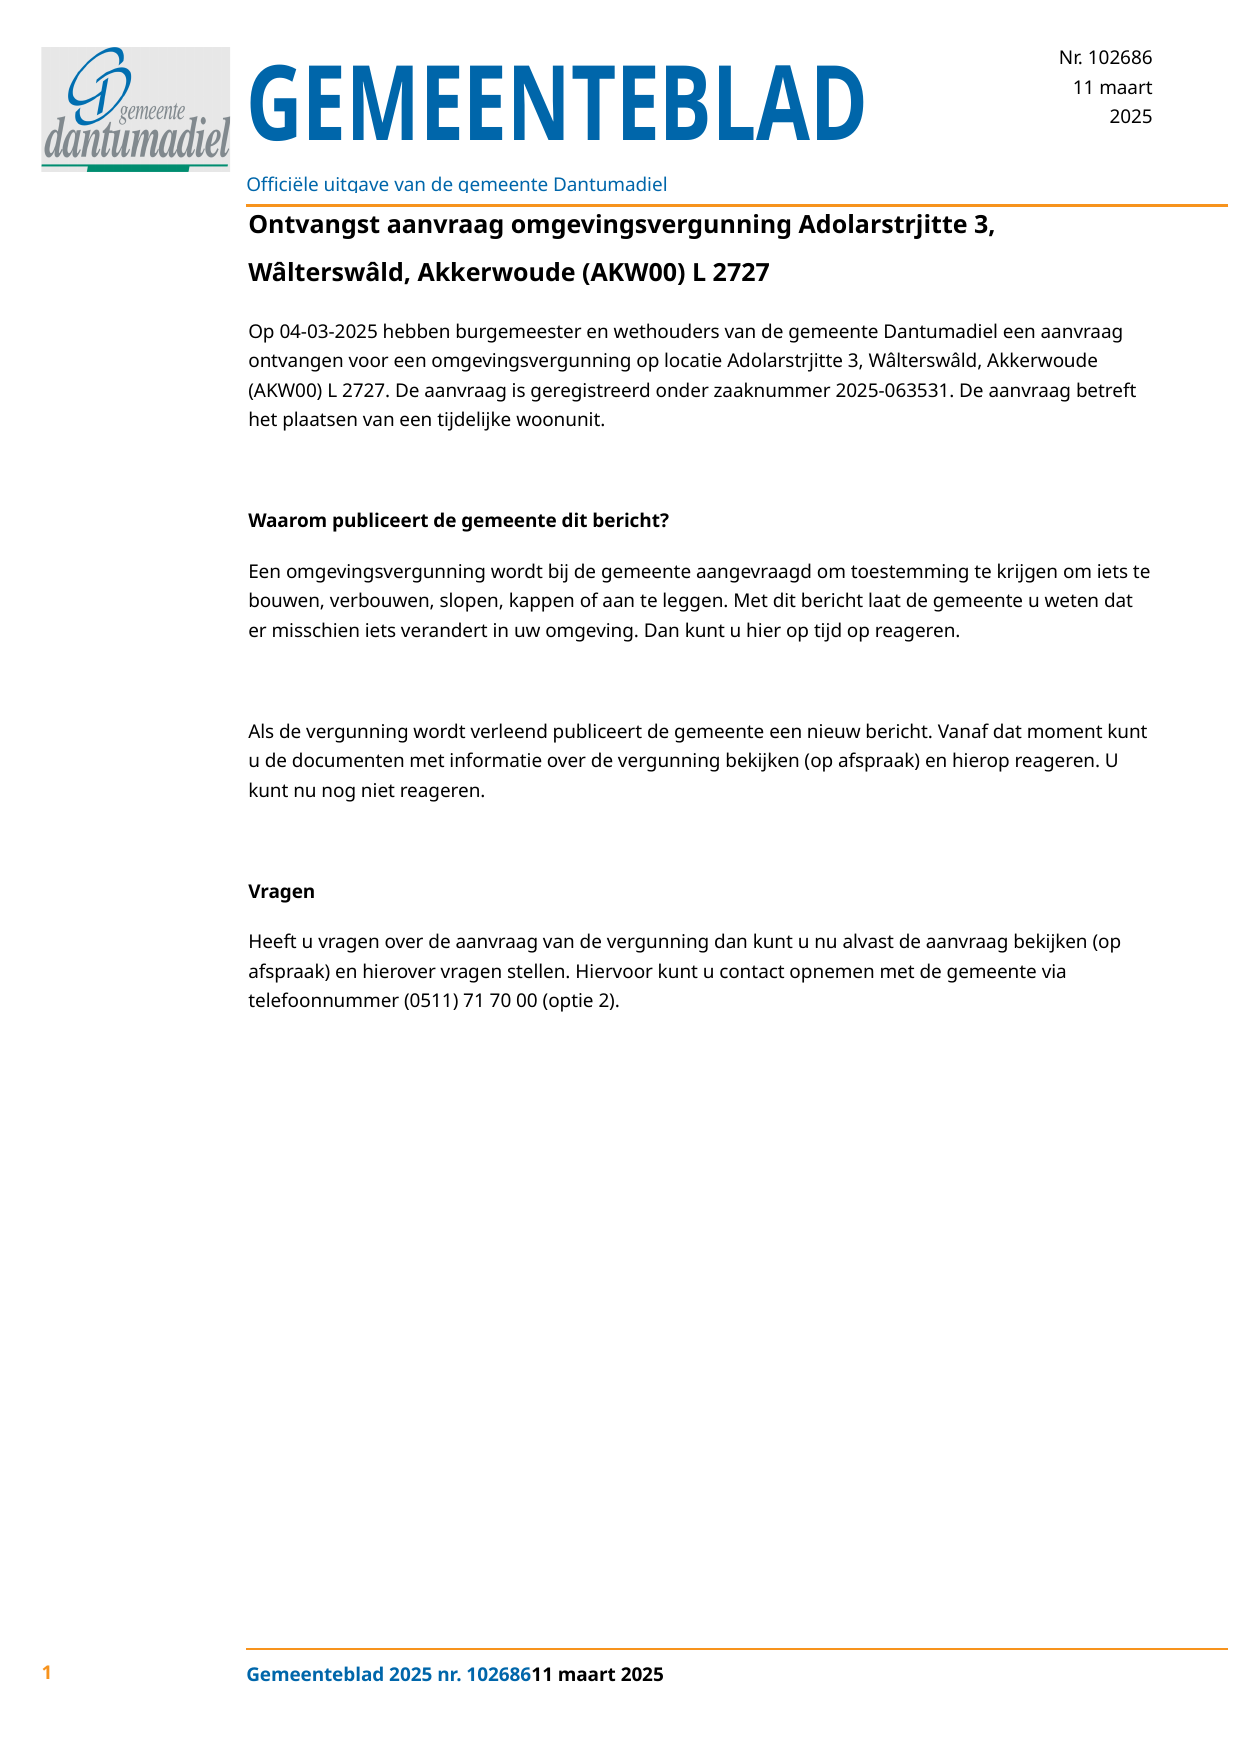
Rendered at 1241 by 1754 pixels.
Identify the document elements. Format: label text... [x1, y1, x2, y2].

text Heeft u vragen over de aanvraag van de vergunning dan kunt u nu alvast de aanvraag bekijken (op afspraak) en hierover vragen stellen. Hiervoor kunt u contact opnemen met de gemeente via telefoonnummer (0511) 71 70 00 (optie 2). [248, 928, 1152, 1013]
text Waarom publiceert de gemeente dit bericht? [248, 507, 1152, 533]
picture [41, 47, 231, 172]
text Ontvangst aanvraag omgevingsvergunning Adolarstrjitte 3, Wâlterswâld, Akkerwoude (AKW00) L 2727 [248, 207, 1152, 288]
text Op 04-03-2025 hebben burgemeester en wethouders van de gemeente Dantumadiel een aanvraag ontvangen voor een omgevingsvergunning op locatie Adolarstrjitte 3, Wâlterswâld, Akkerwoude (AKW00) L 2727. De aanvraag is geregistreerd onder zaaknummer 2025-063531. De aanvraag betreft het plaatsen van een tijdelijke woonunit. [248, 318, 1152, 432]
text Een omgevingsvergunning wordt bij de gemeente aangevraagd om toestemming te krijgen om iets te bouwen, verbouwen, slopen, kappen of aan te leggen. Met dit bericht laat de gemeente u weten dat er misschien iets verandert in uw omgeving. Dan kunt u hier op tijd op reageren. [248, 558, 1152, 643]
text Vragen [248, 878, 1152, 904]
text Als de vergunning wordt verleend publiceert de gemeente een nieuw bericht. Vanaf dat moment kunt u de documenten met informatie over de vergunning bekijken (op afspraak) en hierop reageren. U kunt nu nog niet reageren. [248, 718, 1152, 803]
